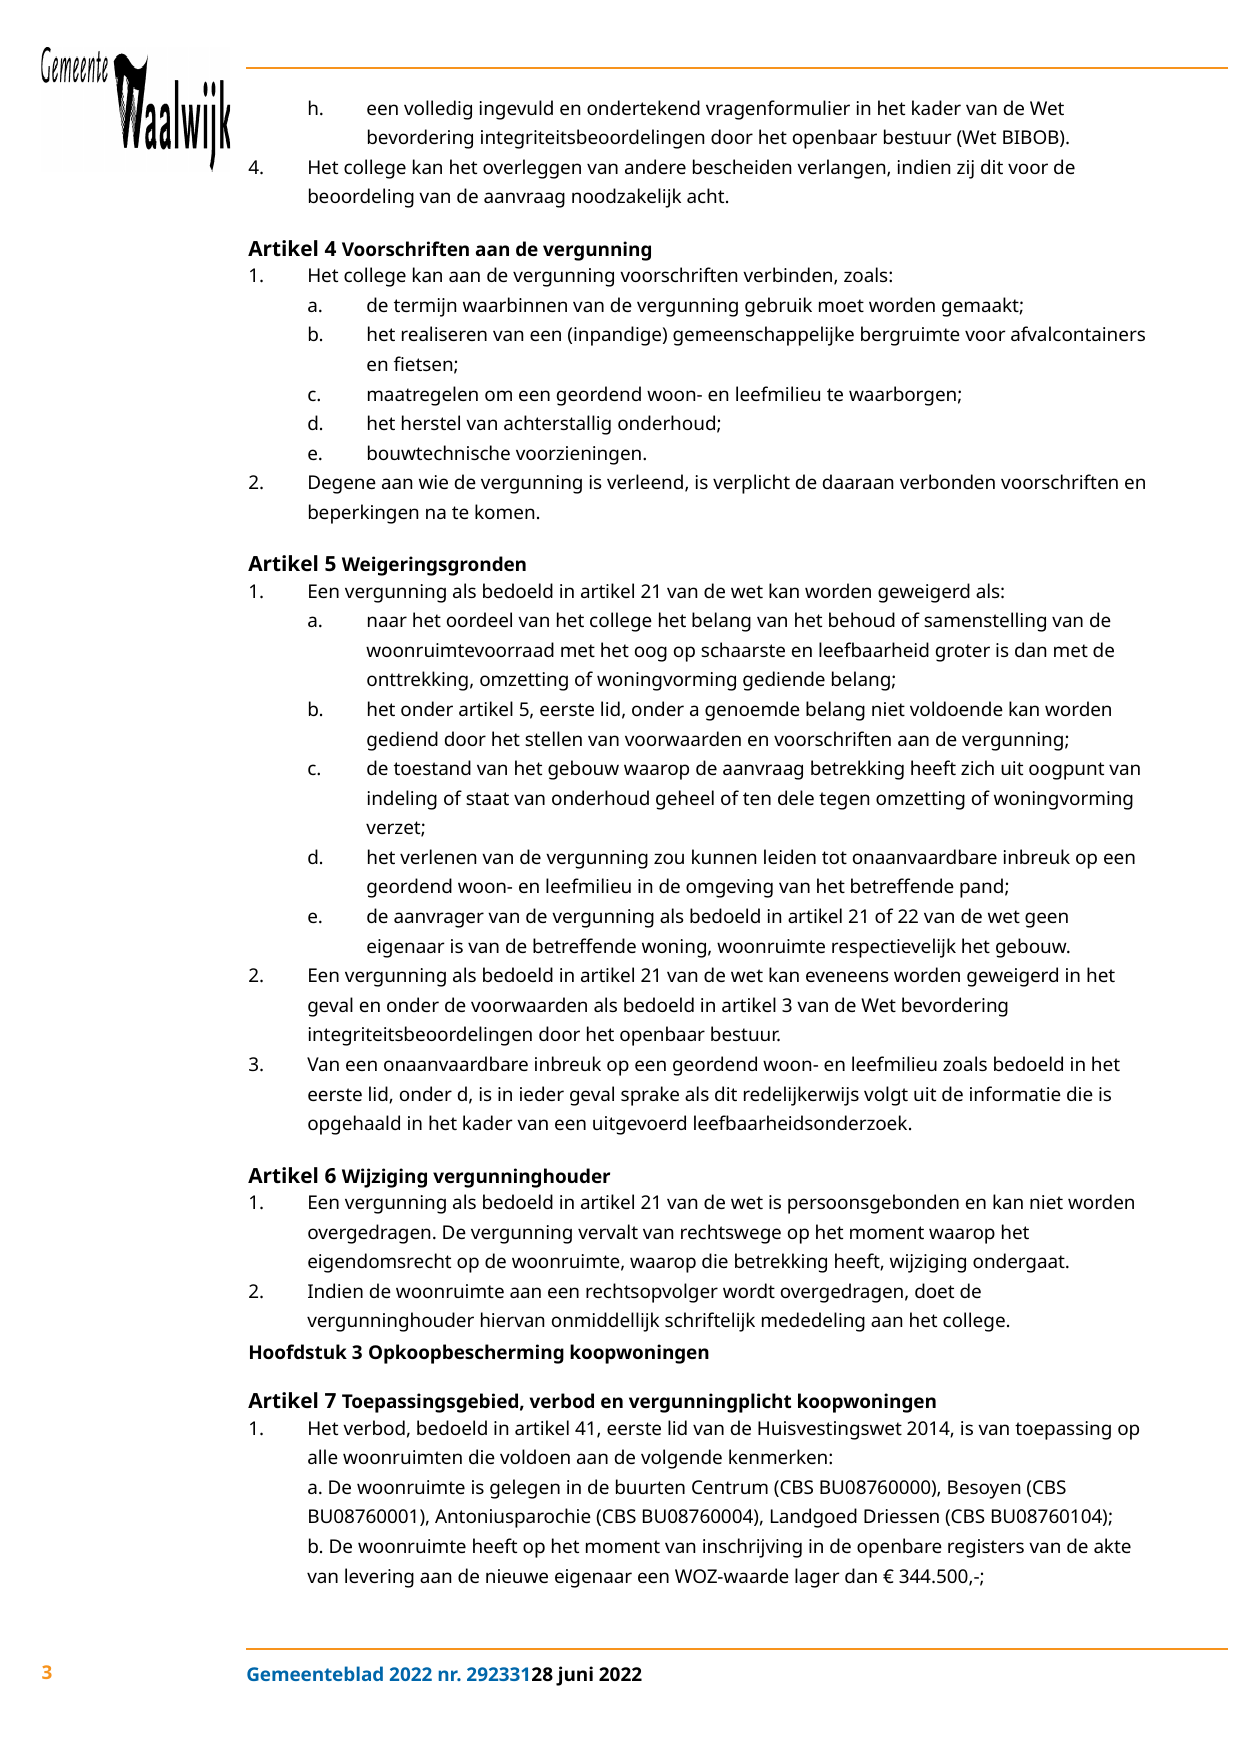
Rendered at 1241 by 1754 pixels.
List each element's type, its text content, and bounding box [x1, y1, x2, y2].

list een volledig ingevuld en ondertekend vragenformulier in het kader van de Wet bevordering integriteitsbeoordelingen door het openbaar bestuur (Wet BIBOB). [307, 95, 1152, 150]
list Het college kan het overleggen van andere bescheiden verlangen, indien zij dit voor de beoordeling van de aanvraag noodzakelijk acht. [248, 154, 1152, 209]
list Een vergunning als bedoeld in artikel 21 van de wet kan eveneens worden geweigerd in het geval en onder de voorwaarden als bedoeld in artikel 3 van de Wet bevordering integriteitsbeoordelingen door het openbaar bestuur. [248, 962, 1152, 1047]
list het verlenen van de vergunning zou kunnen leiden tot onaanvaardbare inbreuk op een geordend woon- en leefmilieu in de omgeving van het betreffende pand; [307, 844, 1152, 899]
list Indien de woonruimte aan een rechtsopvolger wordt overgedragen, doet de vergunninghouder hiervan onmiddellijk schriftelijk mededeling aan het college. [248, 1278, 1152, 1333]
list Het verbod, bedoeld in artikel 41, eerste lid van de Huisvestingswet 2014, is van toepassing op alle woonruimten die voldoen aan de volgende kenmerken: [248, 1415, 1152, 1470]
text Hoofdstuk 3 Opkoopbescherming koopwoningen [248, 1337, 1152, 1366]
text Artikel 4 Voorschriften aan de vergunning [248, 234, 1152, 262]
list a. De woonruimte is gelegen in de buurten Centrum (CBS BU08760000), Besoyen (CBS BU08760001), Antoniusparochie (CBS BU08760004), Landgoed Driessen (CBS BU08760104); [248, 1474, 1152, 1529]
list naar het oordeel van het college het belang van het behoud of samenstelling van de woonruimtevoorraad met het oog op schaarste en leefbaarheid groter is dan met de onttrekking, omzetting of woningvorming gediende belang; [307, 607, 1152, 692]
list Degene aan wie de vergunning is verleend, is verplicht de daaraan verbonden voorschriften en beperkingen na te komen. [248, 469, 1152, 525]
text Artikel 5 Weigeringsgronden [248, 549, 1152, 578]
list Van een onaanvaardbare inbreuk op een geordend woon- en leefmilieu zoals bedoeld in het eerste lid, onder d, is in ieder geval sprake als dit redelijkerwijs volgt uit de informatie die is opgehaald in het kader van een uitgevoerd leefbaarheidsonderzoek. [248, 1051, 1152, 1136]
list bouwtechnische voorzieningen. [307, 440, 1152, 466]
list Het college kan aan de vergunning voorschriften verbinden, zoals: [248, 262, 1152, 288]
list het realiseren van een (inpandige) gemeenschappelijke bergruimte voor afvalcontainers en fietsen; [307, 322, 1152, 377]
list het onder artikel 5, eerste lid, onder a genoemde belang niet voldoende kan worden gediend door het stellen van voorwaarden en voorschriften aan de vergunning; [307, 696, 1152, 752]
list Een vergunning als bedoeld in artikel 21 van de wet is persoonsgebonden en kan niet worden overgedragen. De vergunning vervalt van rechtswege op het moment waarop het eigendomsrecht op de woonruimte, waarop die betrekking heeft, wijziging ondergaat. [248, 1189, 1152, 1274]
text Artikel 6 Wijziging vergunninghouder [248, 1161, 1152, 1189]
list de termijn waarbinnen van de vergunning gebruik moet worden gemaakt; [307, 292, 1152, 318]
list het herstel van achterstallig onderhoud; [307, 410, 1152, 436]
list de aanvrager van de vergunning als bedoeld in artikel 21 of 22 van de wet geen eigenaar is van de betreffende woning, woonruimte respectievelijk het gebouw. [307, 903, 1152, 959]
picture [41, 47, 231, 172]
list de toestand van het gebouw waarop de aanvraag betrekking heeft zich uit oogpunt van indeling of staat van onderhoud geheel of ten dele tegen omzetting of woningvorming verzet; [307, 755, 1152, 840]
list maatregelen om een geordend woon- en leefmilieu te waarborgen; [307, 381, 1152, 406]
list b. De woonruimte heeft op het moment van inschrijving in de openbare registers van de akte van levering aan de nieuwe eigenaar een WOZ-waarde lager dan € 344.500,-; [248, 1533, 1152, 1588]
list Een vergunning als bedoeld in artikel 21 van de wet kan worden geweigerd als: [248, 578, 1152, 604]
text Artikel 7 Toepassingsgebied, verbod en vergunningplicht koopwoningen [248, 1386, 1152, 1415]
